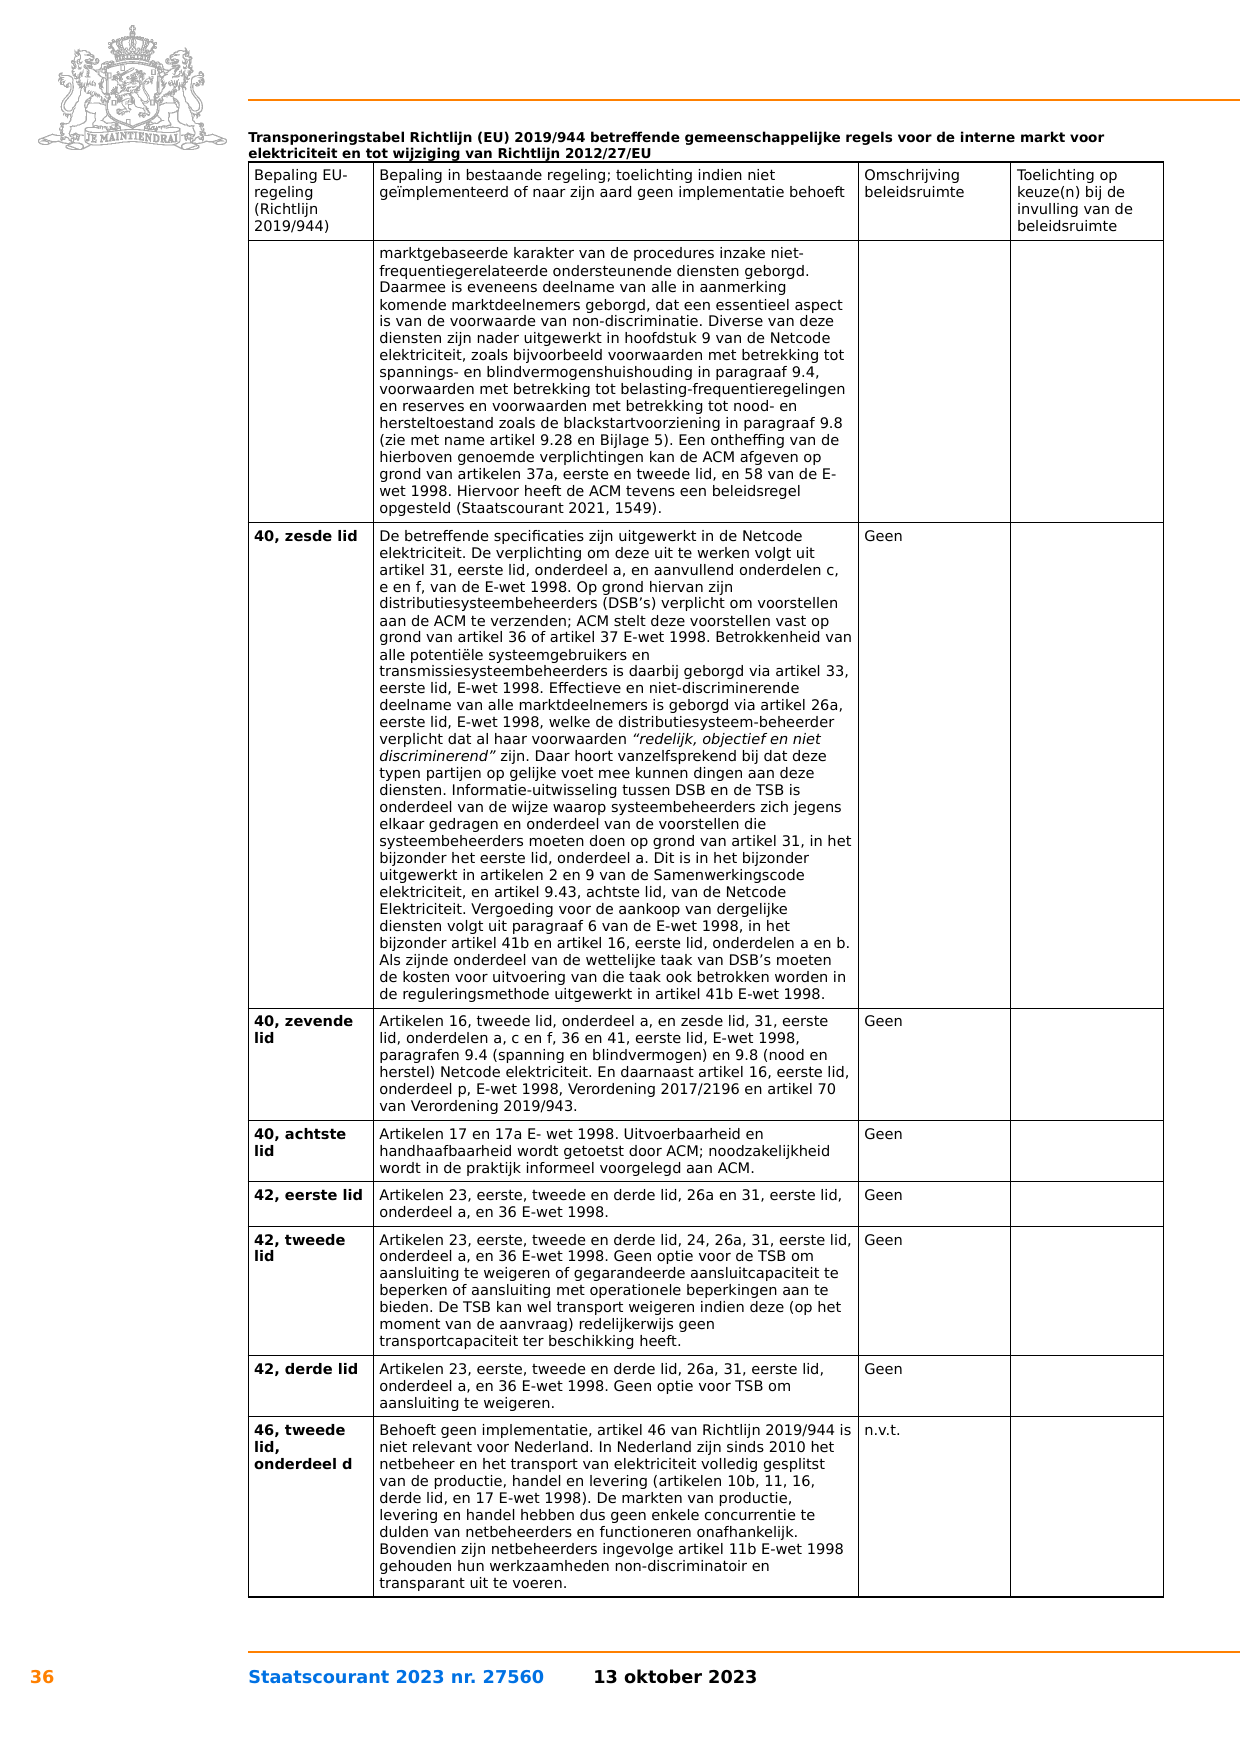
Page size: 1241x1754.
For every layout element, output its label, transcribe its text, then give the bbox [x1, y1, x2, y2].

table_cell [1011, 1182, 1163, 1226]
table_cell Geen [859, 1356, 1010, 1416]
table_cell Bepaling EU-regeling (Richtlijn 2019/944) [249, 163, 373, 240]
table_cell [1011, 523, 1163, 1008]
table_cell 46, tweede lid, onderdeel d [249, 1417, 373, 1596]
table_cell 42, eerste lid [249, 1182, 373, 1226]
table_cell De betreffende specificaties zijn uitgewerkt in de Netcode elektriciteit. De verplichting om deze uit te werken volgt uit artikel 31, eerste lid, onderdeel a, en aanvullend onderdelen c, e en f, van de E-wet 1998. Op grond hiervan zijn distributiesysteembeheerders (DSB’s) verplicht om voorstellen aan de ACM te verzenden; ACM stelt deze voorstellen vast op grond van artikel 36 of artikel 37 E-wet 1998. Betrokkenheid van alle potentiële systeemgebruikers en transmissiesysteembeheerders is daarbij geborgd via artikel 33, eerste lid, E-wet 1998. Effectieve en niet-discriminerende deelname van alle marktdeelnemers is geborgd via artikel 26a, eerste lid, E-wet 1998, welke de distributiesysteem-beheerder verplicht dat al haar voorwaarden “redelijk, objectief en niet discriminerend” zijn. Daar hoort vanzelfsprekend bij dat deze typen partijen op gelijke voet mee kunnen dingen aan deze diensten. Informatie-uitwisseling tussen DSB en de TSB is onderdeel van de wijze waarop systeembeheerders zich jegens elkaar gedragen en onderdeel van de voorstellen die systeembeheerders moeten doen op grond van artikel 31, in het bijzonder het eerste lid, onderdeel a. Dit is in het bijzonder uitgewerkt in artikelen 2 en 9 van de Samenwerkingscode elektriciteit, en artikel 9.43, achtste lid, van de Netcode Elektriciteit. Vergoeding voor de aankoop van dergelijke diensten volgt uit paragraaf 6 van de E-wet 1998, in het bijzonder artikel 41b en artikel 16, eerste lid, onderdelen a en b. Als zijnde onderdeel van de wettelijke taak van DSB’s moeten de kosten voor uitvoering van die taak ook betrokken worden in de reguleringsmethode uitgewerkt in artikel 41b E-wet 1998. [374, 523, 858, 1008]
table_cell Geen [859, 1227, 1010, 1355]
table_cell [1011, 1227, 1163, 1355]
table_cell [859, 241, 1010, 522]
table_cell [1011, 1121, 1163, 1181]
picture [38, 25, 227, 150]
table_cell Toelichting op keuze(n) bij de invulling van de beleidsruimte [1011, 163, 1163, 240]
table_cell 42, tweede lid [249, 1227, 373, 1355]
table_cell Behoeft geen implementatie, artikel 46 van Richtlijn 2019/944 is niet relevant voor Nederland. In Nederland zijn sinds 2010 het netbeheer en het transport van elektriciteit volledig gesplitst van de productie, handel en levering (artikelen 10b, 11, 16, derde lid, en 17 E-wet 1998). De markten van productie, levering en handel hebben dus geen enkele concurrentie te dulden van netbeheerders en functioneren onafhankelijk. Bovendien zijn netbeheerders ingevolge artikel 11b E-wet 1998 gehouden hun werkzaamheden non-discriminatoir en transparant uit te voeren. [374, 1417, 858, 1596]
table_cell n.v.t. [859, 1417, 1010, 1596]
table_cell Artikelen 23, eerste, tweede en derde lid, 26a en 31, eerste lid, onderdeel a, en 36 E-wet 1998. [374, 1182, 858, 1226]
table_cell Geen [859, 1182, 1010, 1226]
table_cell 42, derde lid [249, 1356, 373, 1416]
table_cell Geen [859, 1121, 1010, 1181]
table_cell marktgebaseerde karakter van de procedures inzake niet-frequentiegerelateerde ondersteunende diensten geborgd. Daarmee is eveneens deelname van alle in aanmerking komende marktdeelnemers geborgd, dat een essentieel aspect is van de voorwaarde van non-discriminatie. Diverse van deze diensten zijn nader uitgewerkt in hoofdstuk 9 van de Netcode elektriciteit, zoals bijvoorbeeld voorwaarden met betrekking tot spannings- en blindvermogenshuishouding in paragraaf 9.4, voorwaarden met betrekking tot belasting-frequentieregelingen en reserves en voorwaarden met betrekking tot nood- en hersteltoestand zoals de blackstartvoorziening in paragraaf 9.8 (zie met name artikel 9.28 en Bijlage 5). Een ontheffing van de hierboven genoemde verplichtingen kan de ACM afgeven op grond van artikelen 37a, eerste en tweede lid, en 58 van de E-wet 1998. Hiervoor heeft de ACM tevens een beleidsregel opgesteld (Staatscourant 2021, 1549). [374, 241, 858, 522]
table_cell [249, 241, 373, 522]
table_cell Omschrijving beleidsruimte [859, 163, 1010, 240]
table_cell 40, zevende lid [249, 1009, 373, 1120]
table_cell Artikelen 23, eerste, tweede en derde lid, 26a, 31, eerste lid, onderdeel a, en 36 E-wet 1998. Geen optie voor TSB om aansluiting te weigeren. [374, 1356, 858, 1416]
table_cell [1011, 241, 1163, 522]
table_header Transponeringstabel Richtlijn (EU) 2019/944 betreffende gemeenschappelijke regels voor de interne markt voor elektriciteit en tot wijziging van Richtlijn 2012/27/EU [248, 130, 1163, 161]
table_cell Artikelen 16, tweede lid, onderdeel a, en zesde lid, 31, eerste lid, onderdelen a, c en f, 36 en 41, eerste lid, E-wet 1998, paragrafen 9.4 (spanning en blindvermogen) en 9.8 (nood en herstel) Netcode elektriciteit. En daarnaast artikel 16, eerste lid, onderdeel p, E-wet 1998, Verordening 2017/2196 en artikel 70 van Verordening 2019/943. [374, 1009, 858, 1120]
table_cell Bepaling in bestaande regeling; toelichting indien niet geïmplementeerd of naar zijn aard geen implementatie behoeft [374, 163, 858, 240]
table_cell [1011, 1417, 1163, 1596]
table_cell Geen [859, 1009, 1010, 1120]
table_cell [1011, 1009, 1163, 1120]
table_cell Artikelen 17 en 17a E- wet 1998. Uitvoerbaarheid en handhaafbaarheid wordt getoetst door ACM; noodzakelijkheid wordt in de praktijk informeel voorgelegd aan ACM. [374, 1121, 858, 1181]
table_cell 40, achtste lid [249, 1121, 373, 1181]
table_cell Geen [859, 523, 1010, 1008]
table_cell Artikelen 23, eerste, tweede en derde lid, 24, 26a, 31, eerste lid, onderdeel a, en 36 E-wet 1998. Geen optie voor de TSB om aansluiting te weigeren of gegarandeerde aansluitcapaciteit te beperken of aansluiting met operationele beperkingen aan te bieden. De TSB kan wel transport weigeren indien deze (op het moment van de aanvraag) redelijkerwijs geen transportcapaciteit ter beschikking heeft. [374, 1227, 858, 1355]
table_cell [1011, 1356, 1163, 1416]
table_cell 40, zesde lid [249, 523, 373, 1008]
